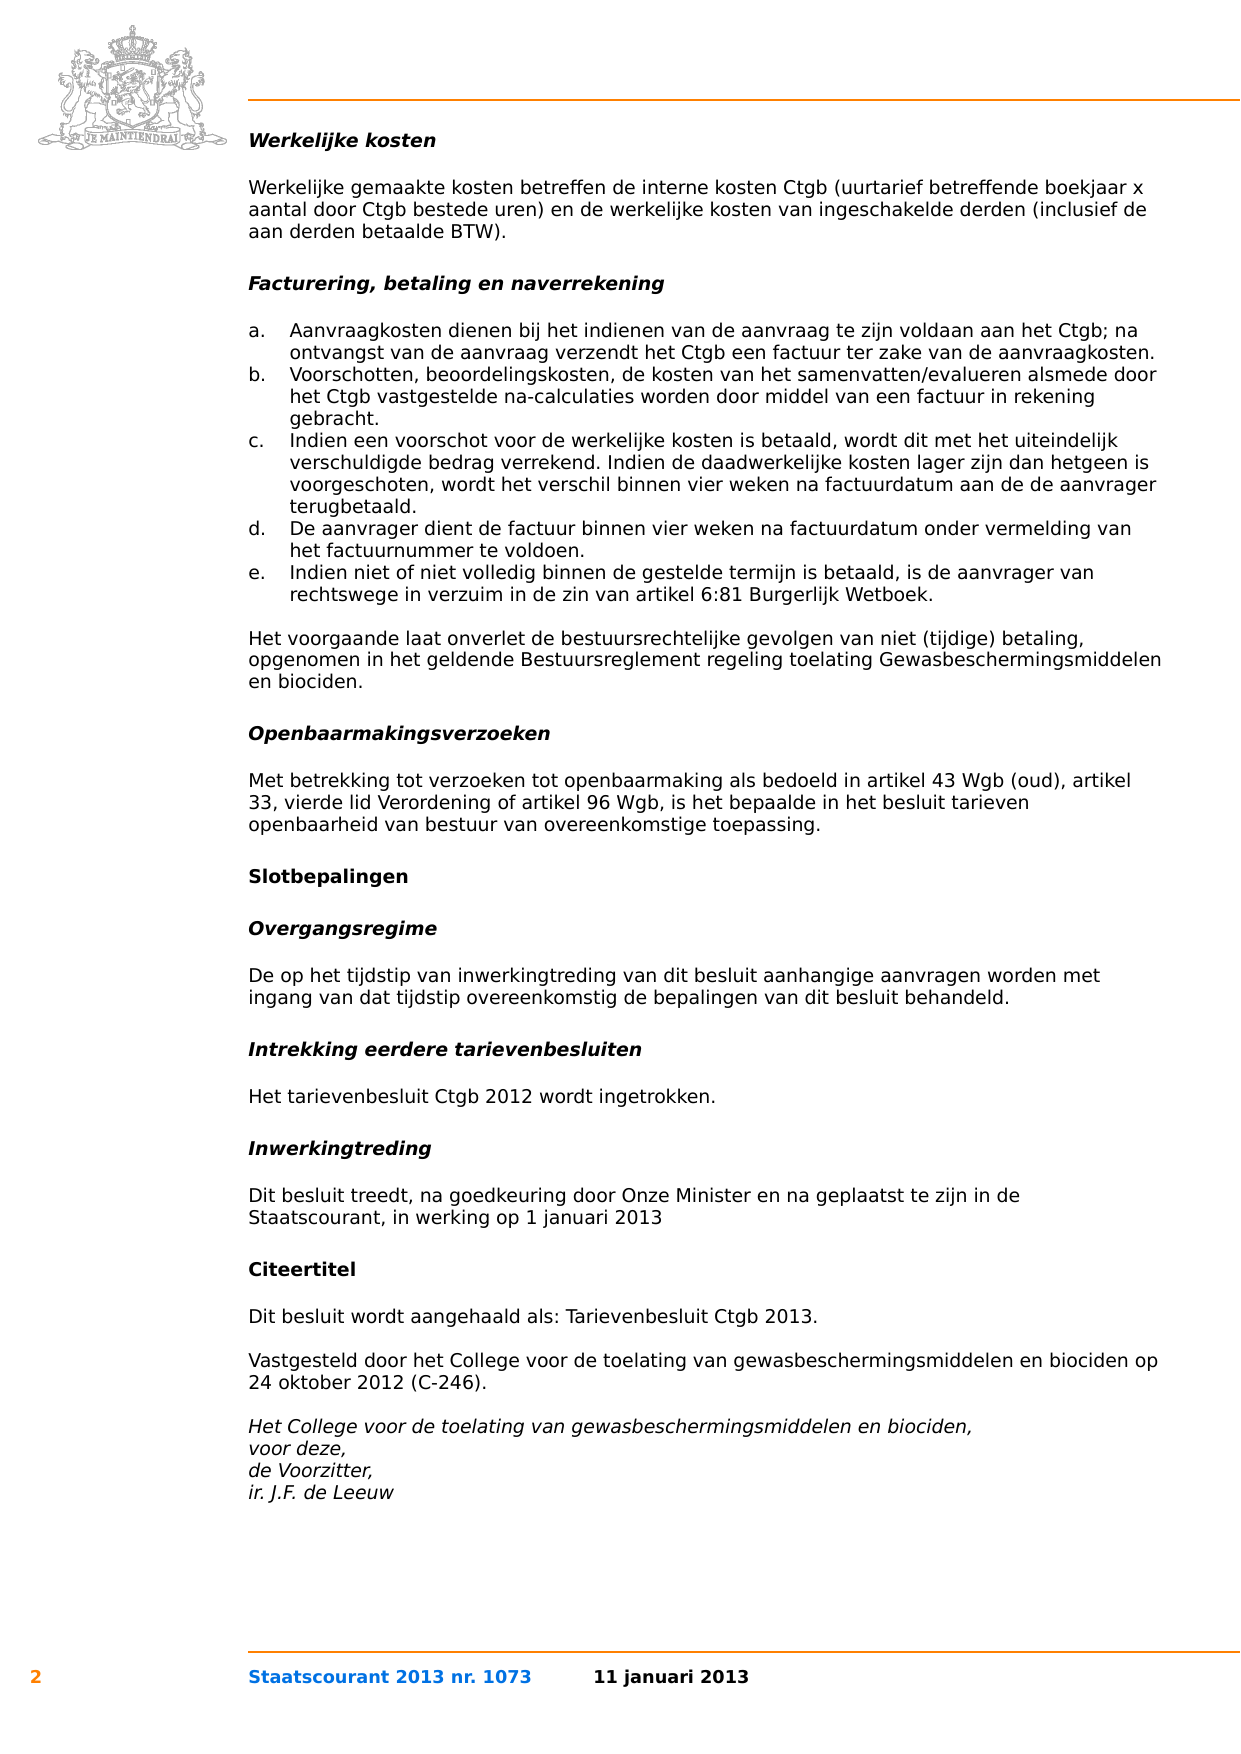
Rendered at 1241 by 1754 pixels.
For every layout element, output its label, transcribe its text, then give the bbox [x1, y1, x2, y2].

text Vastgesteld door het College voor de toelating van gewasbeschermingsmiddelen en biociden op 24 oktober 2012 (C-246). [248, 1350, 1163, 1394]
text Het College voor de toelating van gewasbeschermingsmiddelen en biociden, voor deze, de Voorzitter, ir. J.F. de Leeuw [248, 1416, 1163, 1504]
text a. Aanvraagkosten dienen bij het indienen van de aanvraag te zijn voldaan aan het Ctgb; na ontvangst van de aanvraag verzendt het Ctgb een factuur ter zake van de aanvraagkosten. [248, 320, 1163, 364]
subtitle Intrekking eerdere tarievenbesluiten [248, 1039, 1163, 1061]
subtitle Inwerkingtreding [248, 1138, 1163, 1160]
subtitle Werkelijke kosten [248, 130, 1163, 152]
text b. Voorschotten, beoordelingskosten, de kosten van het samenvatten/evalueren alsmede door het Ctgb vastgestelde na-calculaties worden door middel van een factuur in rekening gebracht. [248, 364, 1163, 430]
text Dit besluit treedt, na goedkeuring door Onze Minister en na geplaatst te zijn in de Staatscourant, in werking op 1 januari 2013 [248, 1185, 1163, 1229]
subtitle Citeertitel [248, 1259, 1163, 1281]
text Het voorgaande laat onverlet de bestuursrechtelijke gevolgen van niet (tijdige) betaling, opgenomen in het geldende Bestuursreglement regeling toelating Gewasbeschermingsmiddelen en biociden. [248, 627, 1163, 693]
text Werkelijke gemaakte kosten betreffen de interne kosten Ctgb (uurtarief betreffende boekjaar x aantal door Ctgb bestede uren) en de werkelijke kosten van ingeschakelde derden (inclusief de aan derden betaalde BTW). [248, 177, 1163, 243]
text Het tarievenbesluit Ctgb 2012 wordt ingetrokken. [248, 1086, 1163, 1108]
text Met betrekking tot verzoeken tot openbaarmaking als bedoeld in artikel 43 Wgb (oud), artikel 33, vierde lid Verordening of artikel 96 Wgb, is het bepaalde in het besluit tarieven openbaarheid van bestuur van overeenkomstige toepassing. [248, 770, 1163, 836]
picture [38, 25, 227, 150]
subtitle Openbaarmakingsverzoeken [248, 723, 1163, 745]
text De op het tijdstip van inwerkingtreding van dit besluit aanhangige aanvragen worden met ingang van dat tijdstip overeenkomstig de bepalingen van dit besluit behandeld. [248, 965, 1163, 1009]
text Dit besluit wordt aangehaald als: Tarievenbesluit Ctgb 2013. [248, 1306, 1163, 1328]
text e. Indien niet of niet volledig binnen de gestelde termijn is betaald, is de aanvrager van rechtswege in verzuim in de zin van artikel 6:81 Burgerlijk Wetboek. [248, 562, 1163, 606]
subtitle Slotbepalingen [248, 866, 1163, 888]
text c. Indien een voorschot voor de werkelijke kosten is betaald, wordt dit met het uiteindelijk verschuldigde bedrag verrekend. Indien de daadwerkelijke kosten lager zijn dan hetgeen is voorgeschoten, wordt het verschil binnen vier weken na factuurdatum aan de de aanvrager terugbetaald. [248, 430, 1163, 518]
subtitle Facturering, betaling en naverrekening [248, 273, 1163, 295]
text d. De aanvrager dient de factuur binnen vier weken na factuurdatum onder vermelding van het factuurnummer te voldoen. [248, 518, 1163, 562]
subtitle Overgangsregime [248, 918, 1163, 940]
